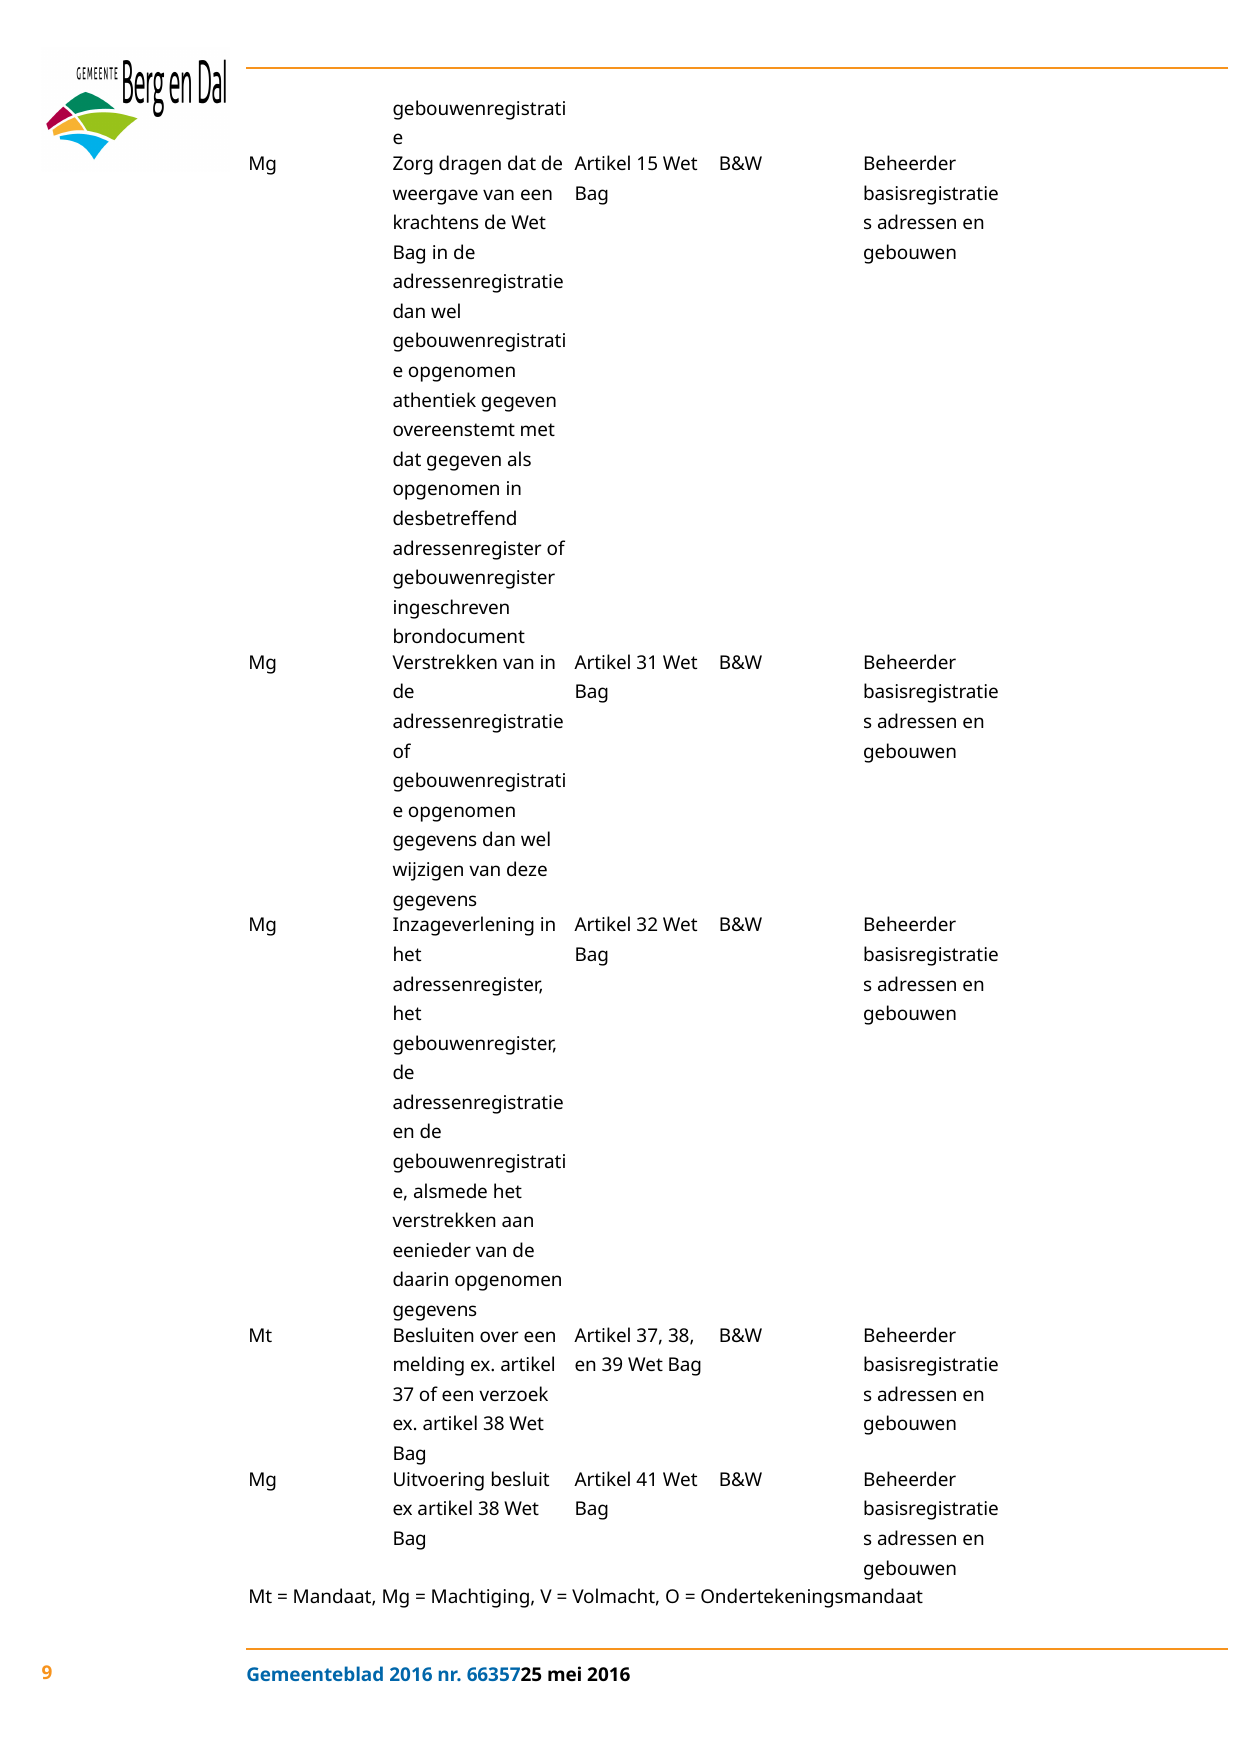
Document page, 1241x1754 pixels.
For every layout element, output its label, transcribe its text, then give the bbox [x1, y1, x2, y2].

table_cell [1007, 1466, 1152, 1580]
table_cell Beheerder basisregistraties adressen en gebouwen [863, 1466, 1007, 1580]
table_cell [574, 95, 719, 150]
table_cell [1007, 150, 1152, 649]
table_cell gebouwenregistratie [392, 95, 574, 150]
table_cell [719, 95, 863, 150]
table_cell Beheerder basisregistraties adressen en gebouwen [863, 649, 1007, 912]
table_cell B&W [719, 649, 863, 912]
table_cell Artikel 31 Wet Bag [574, 649, 719, 912]
picture [41, 47, 231, 172]
table_cell Mg [248, 649, 392, 912]
table_cell Mg [248, 150, 392, 649]
table_cell [248, 95, 392, 150]
table_cell [1007, 649, 1152, 912]
table_cell B&W [719, 1322, 863, 1466]
table_cell B&W [719, 1466, 863, 1580]
text Mt = Mandaat, Mg = Machtiging, V = Volmacht, O = Ondertekeningsmandaat [248, 1584, 1152, 1609]
table_cell Mt [248, 1322, 392, 1466]
table_cell Beheerder basisregistraties adressen en gebouwen [863, 1322, 1007, 1466]
table_cell Artikel 41 Wet Bag [574, 1466, 719, 1580]
table_cell Zorg dragen dat de weergave van een krachtens de Wet Bag in de adressenregistratie dan wel gebouwenregistratie opgenomen athentiek gegeven overeenstemt met dat gegeven als opgenomen in desbetreffend adressenregister of gebouwenregister ingeschreven brondocument [392, 150, 574, 649]
table_cell Artikel 15 Wet Bag [574, 150, 719, 649]
table_cell B&W [719, 150, 863, 649]
table_cell Uitvoering besluit ex artikel 38 Wet Bag [392, 1466, 574, 1580]
table_cell Besluiten over een melding ex. artikel 37 of een verzoek ex. artikel 38 Wet Bag [392, 1322, 574, 1466]
table_cell Mg [248, 1466, 392, 1580]
table_cell Beheerder basisregistraties adressen en gebouwen [863, 912, 1007, 1322]
table_cell [863, 95, 1007, 150]
table_cell [1007, 1322, 1152, 1466]
table_cell Beheerder basisregistraties adressen en gebouwen [863, 150, 1007, 649]
table_cell Artikel 37, 38, en 39 Wet Bag [574, 1322, 719, 1466]
table_cell B&W [719, 912, 863, 1322]
table_cell [1007, 95, 1152, 150]
table_cell Artikel 32 Wet Bag [574, 912, 719, 1322]
table_cell Mg [248, 912, 392, 1322]
table_cell [1007, 912, 1152, 1322]
table_cell Inzageverlening in het adressenregister, het gebouwenregister, de adressenregistratie en de gebouwenregistratie, alsmede het verstrekken aan eenieder van de daarin opgenomen gegevens [392, 912, 574, 1322]
table_cell Verstrekken van in de adressenregistratie of gebouwenregistratie opgenomen gegevens dan wel wijzigen van deze gegevens [392, 649, 574, 912]
